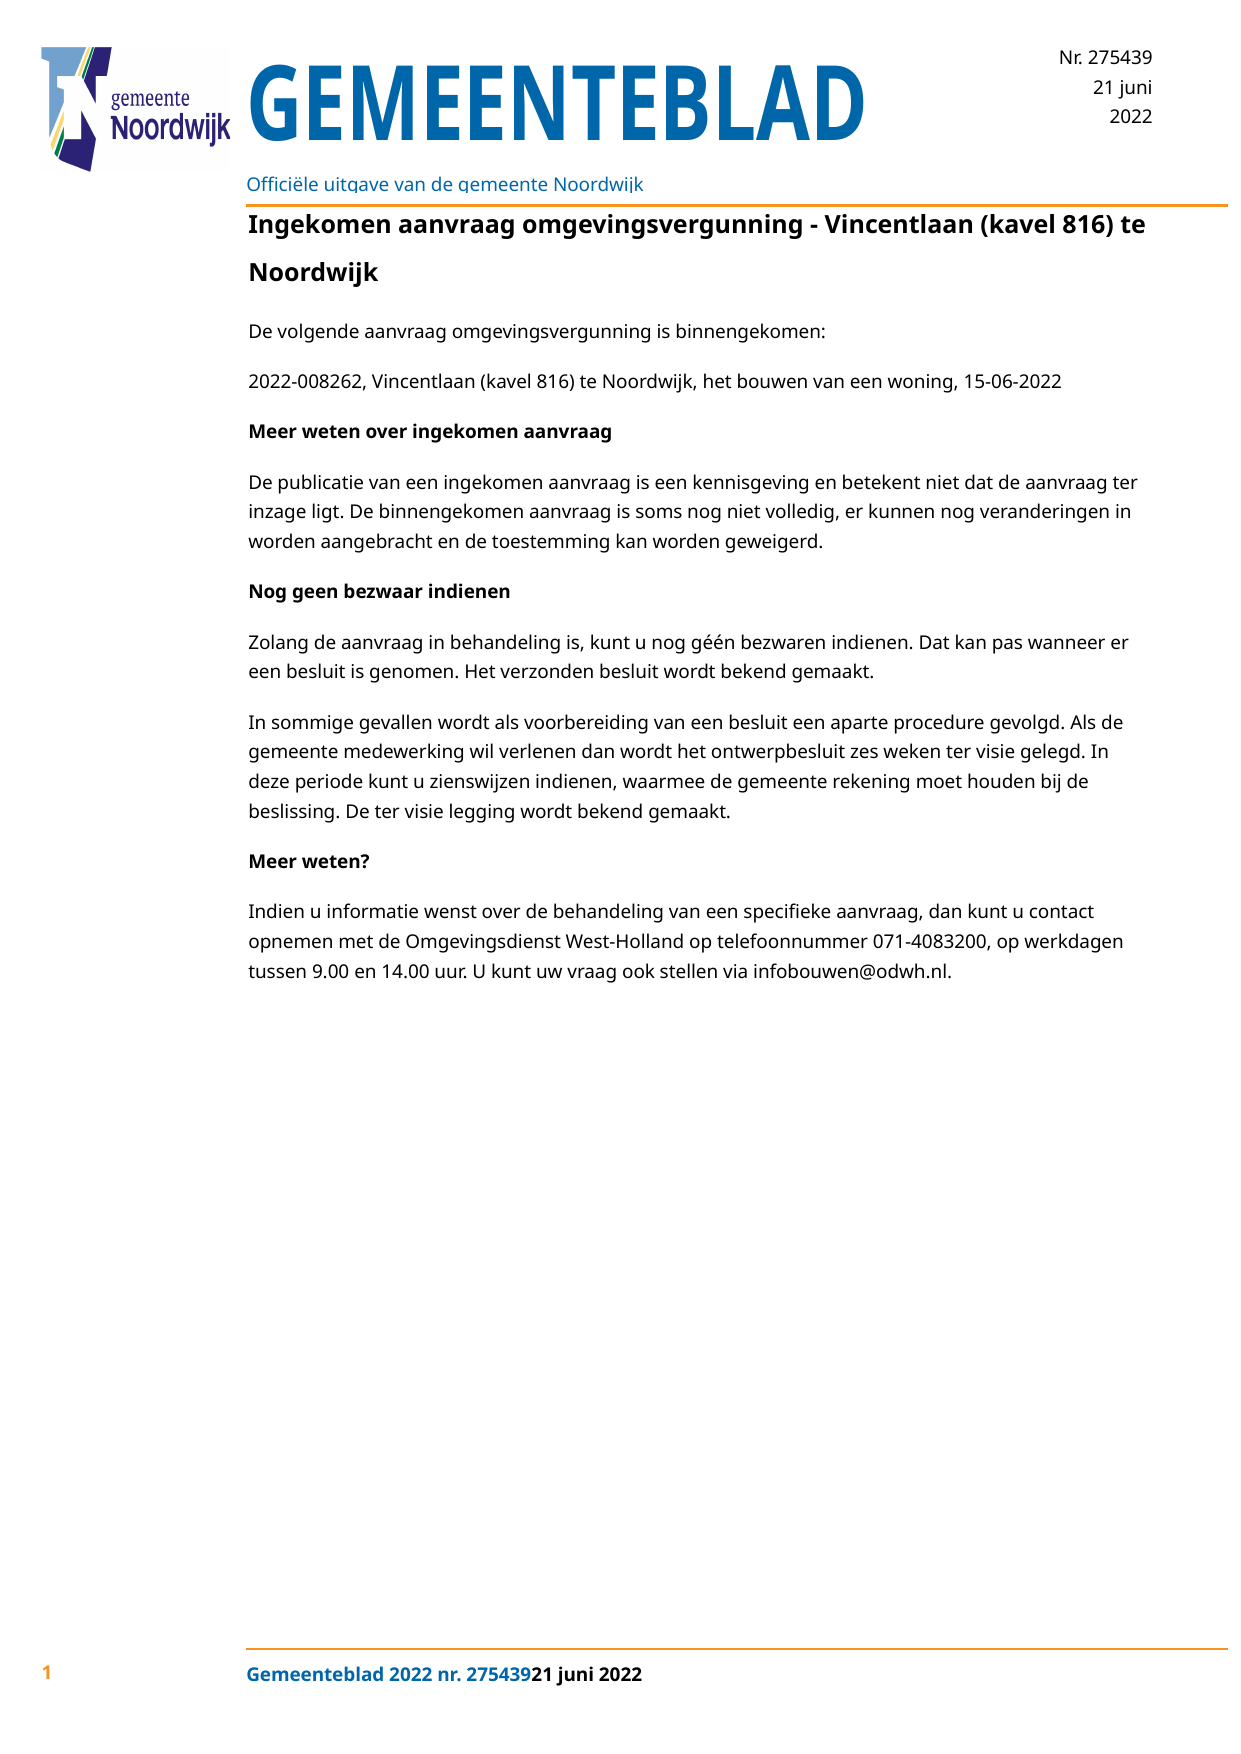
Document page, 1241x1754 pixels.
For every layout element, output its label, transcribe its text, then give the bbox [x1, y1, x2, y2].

text Meer weten? [248, 848, 1152, 874]
text Indien u informatie wenst over de behandeling van een specifieke aanvraag, dan kunt u contact opnemen met de Omgevingsdienst West-Holland op telefoonnummer 071-4083200, op werkdagen tussen 9.00 en 14.00 uur. U kunt uw vraag ook stellen via infobouwen@odwh.nl. [248, 899, 1152, 984]
text In sommige gevallen wordt als voorbereiding van een besluit een aparte procedure gevolgd. Als de gemeente medewerking wil verlenen dan wordt het ontwerpbesluit zes weken ter visie gelegd. In deze periode kunt u zienswijzen indienen, waarmee de gemeente rekening moet houden bij de beslissing. De ter visie legging wordt bekend gemaakt. [248, 709, 1152, 824]
text Zolang de aanvraag in behandeling is, kunt u nog géén bezwaren indienen. Dat kan pas wanneer er een besluit is genomen. Het verzonden besluit wordt bekend gemaakt. [248, 629, 1152, 684]
text Nog geen bezwaar indienen [248, 579, 1152, 604]
picture [41, 47, 231, 172]
text Meer weten over ingekomen aanvraag [248, 419, 1152, 444]
text De volgende aanvraag omgevingsvergunning is binnengekomen: [248, 318, 1152, 344]
text De publicatie van een ingekomen aanvraag is een kennisgeving en betekent niet dat de aanvraag ter inzage ligt. De binnengekomen aanvraag is soms nog niet volledig, er kunnen nog veranderingen in worden aangebracht en de toestemming kan worden geweigerd. [248, 469, 1152, 554]
text 2022-008262, Vincentlaan (kavel 816) te Noordwijk, het bouwen van een woning, 15-06-2022 [248, 368, 1152, 394]
text Ingekomen aanvraag omgevingsvergunning - Vincentlaan (kavel 816) te Noordwijk [248, 207, 1152, 288]
